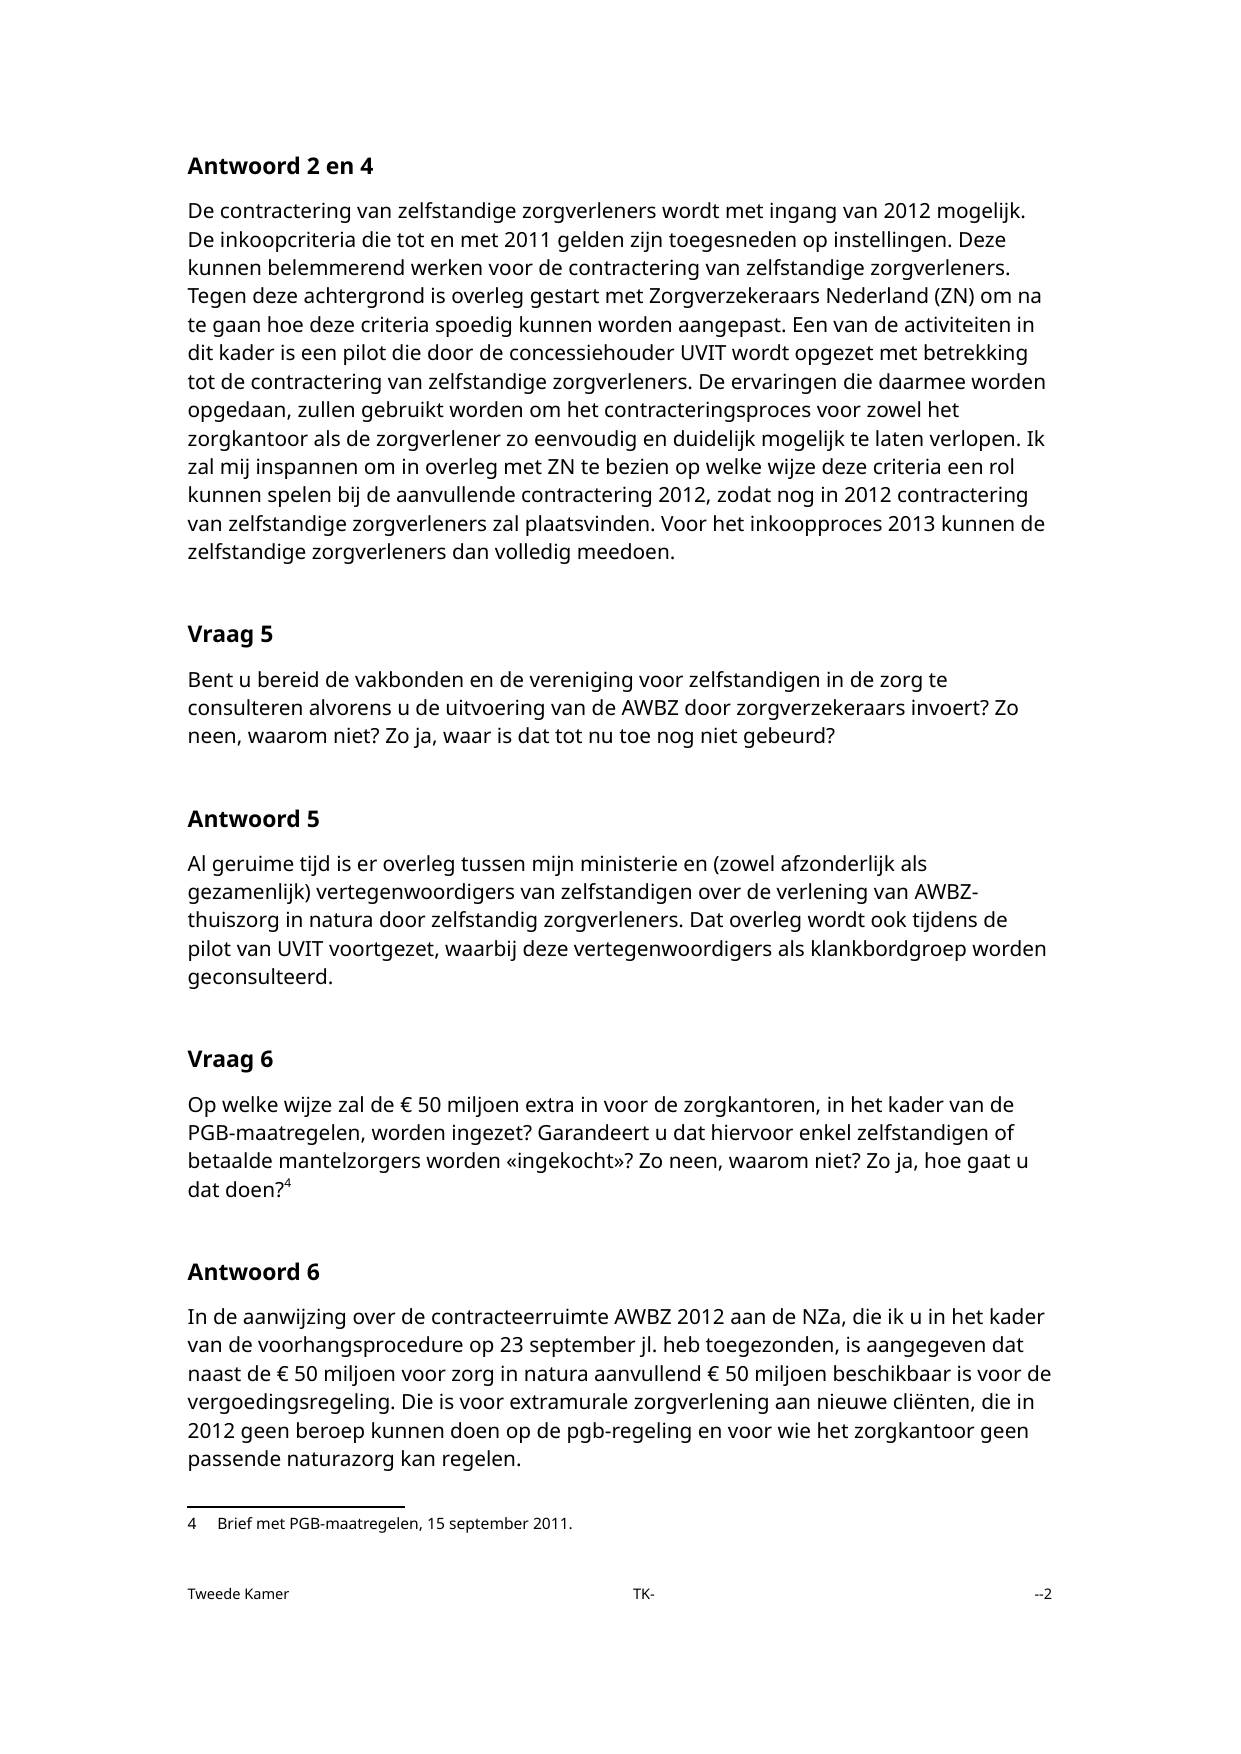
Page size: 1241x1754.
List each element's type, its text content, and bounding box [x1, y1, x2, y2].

text Bent u bereid de vakbonden en de vereniging voor zelfstandigen in de zorg te consulteren alvorens u de uitvoering van de AWBZ door zorgverzekeraars invoert? Zo neen, waarom niet? Zo ja, waar is dat tot nu toe nog niet gebeurd? [187, 665, 1053, 750]
text Op welke wijze zal de € 50 miljoen extra in voor de zorgkantoren, in het kader van de PGB-maatregelen, worden ingezet? Garandeert u dat hiervoor enkel zelfstandigen of betaalde mantelzorgers worden «ingekocht»? Zo neen, waarom niet? Zo ja, hoe gaat u dat doen? [187, 1090, 1053, 1203]
subtitle Antwoord 2 en 4 [187, 150, 1053, 181]
text Al geruime tijd is er overleg tussen mijn ministerie en (zowel afzonderlijk als gezamenlijk) vertegenwoordigers van zelfstandigen over de verlening van AWBZ-thuiszorg in natura door zelfstandig zorgverleners. Dat overleg wordt ook tijdens de pilot van UVIT voortgezet, waarbij deze vertegenwoordigers als klankbordgroep worden geconsulteerd. [187, 849, 1053, 991]
text In de aanwijzing over de contracteerruimte AWBZ 2012 aan de NZa, die ik u in het kader van de voorhangsprocedure op 23 september jl. heb toegezonden, is aangegeven dat naast de € 50 miljoen voor zorg in natura aanvullend € 50 miljoen beschikbaar is voor de vergoedingsregeling. Die is voor extramurale zorgverlening aan nieuwe cliënten, die in 2012 geen beroep kunnen doen op de pgb-regeling en voor wie het zorgkantoor geen passende naturazorg kan regelen. [187, 1302, 1053, 1473]
subtitle Vraag 5 [187, 618, 1053, 650]
text Brief met PGB-maatregelen, 15 september 2011. [187, 1506, 1053, 1534]
subtitle Antwoord 6 [187, 1256, 1053, 1287]
subtitle Antwoord 5 [187, 802, 1053, 834]
text De contractering van zelfstandige zorgverleners wordt met ingang van 2012 mogelijk. De inkoopcriteria die tot en met 2011 gelden zijn toegesneden op instellingen. Deze kunnen belemmerend werken voor de contractering van zelfstandige zorgverleners. Tegen deze achtergrond is overleg gestart met Zorgverzekeraars Nederland (ZN) om na te gaan hoe deze criteria spoedig kunnen worden aangepast. Een van de activiteiten in dit kader is een pilot die door de concessiehouder UVIT wordt opgezet met betrekking tot de contractering van zelfstandige zorgverleners. De ervaringen die daarmee worden opgedaan, zullen gebruikt worden om het contracteringsproces voor zowel het zorgkantoor als de zorgverlener zo eenvoudig en duidelijk mogelijk te laten verlopen. Ik zal mij inspannen om in overleg met ZN te bezien op welke wijze deze criteria een rol kunnen spelen bij de aanvullende contractering 2012, zodat nog in 2012 contractering van zelfstandige zorgverleners zal plaatsvinden. Voor het inkoopproces 2013 kunnen de zelfstandige zorgverleners dan volledig meedoen. [187, 196, 1053, 566]
subtitle Vraag 6 [187, 1043, 1053, 1075]
